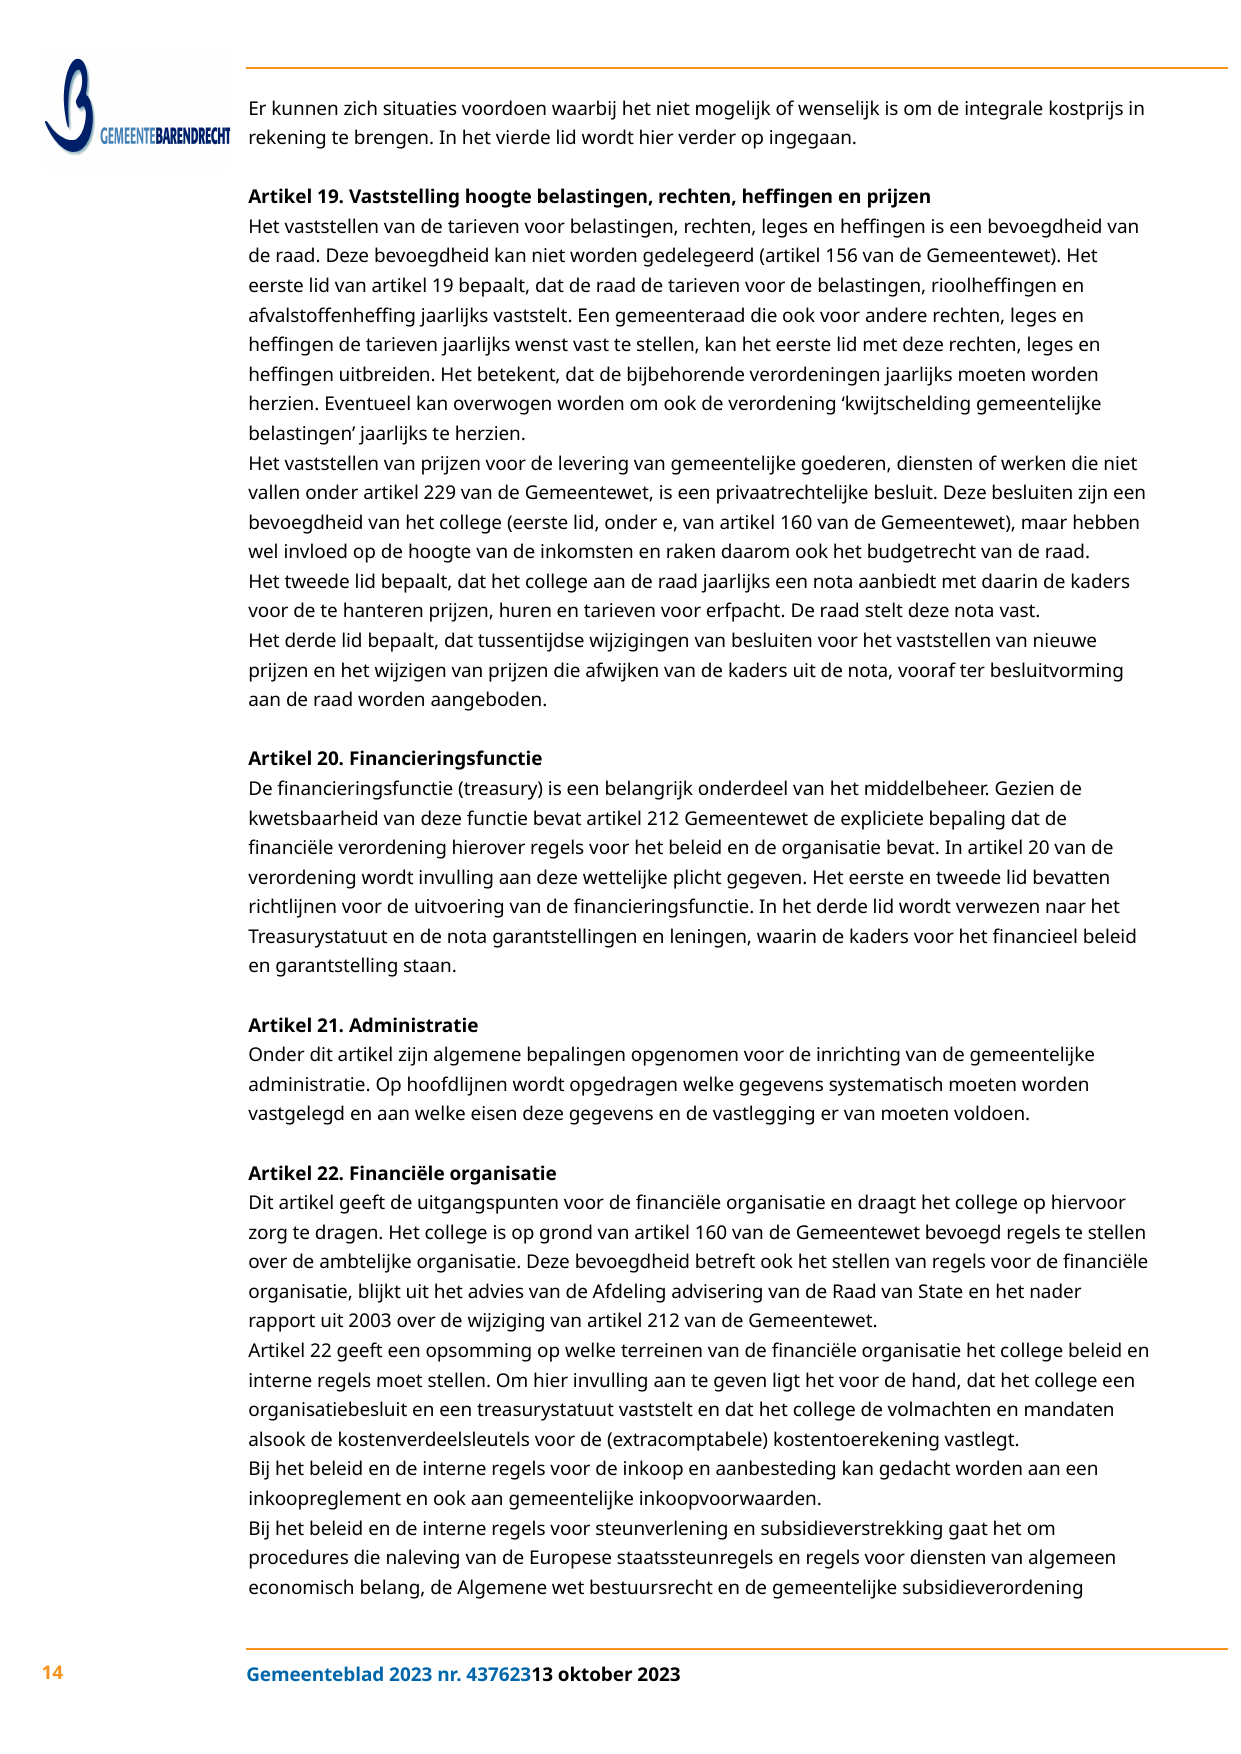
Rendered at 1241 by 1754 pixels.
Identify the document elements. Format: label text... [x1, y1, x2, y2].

text Artikel 22. Financiële organisatie [248, 1160, 1152, 1186]
text Artikel 21. Administratie [248, 1012, 1152, 1038]
text Dit artikel geeft de uitgangspunten voor de financiële organisatie en draagt het college op hiervoor zorg te dragen. Het college is op grond van artikel 160 van de Gemeentewet bevoegd regels te stellen over de ambtelijke organisatie. Deze bevoegdheid betreft ook het stellen van regels voor de financiële organisatie, blijkt uit het advies van de Afdeling advisering van de Raad van State en het nader rapport uit 2003 over de wijziging van artikel 212 van de Gemeentewet. [248, 1189, 1152, 1333]
text Artikel 22 geeft een opsomming op welke terreinen van de financiële organisatie het college beleid en interne regels moet stellen. Om hier invulling aan te geven ligt het voor de hand, dat het college een organisatiebesluit en een treasurystatuut vaststelt en dat het college de volmachten en mandaten alsook de kostenverdeelsleutels voor de (extracomptabele) kostentoerekening vastlegt. [248, 1337, 1152, 1452]
picture [41, 47, 231, 172]
text Onder dit artikel zijn algemene bepalingen opgenomen voor de inrichting van de gemeentelijke administratie. Op hoofdlijnen wordt opgedragen welke gegevens systematisch moeten worden vastgelegd en aan welke eisen deze gegevens en de vastlegging er van moeten voldoen. [248, 1041, 1152, 1126]
text Bij het beleid en de interne regels voor steunverlening en subsidieverstrekking gaat het om procedures die naleving van de Europese staatssteunregels en regels voor diensten van algemeen economisch belang, de Algemene wet bestuursrecht en de gemeentelijke subsidieverordening [248, 1515, 1152, 1600]
text Artikel 19. Vaststelling hoogte belastingen, rechten, heffingen en prijzen [248, 183, 1152, 209]
text Er kunnen zich situaties voordoen waarbij het niet mogelijk of wenselijk is om de integrale kostprijs in rekening te brengen. In het vierde lid wordt hier verder op ingegaan. [248, 95, 1152, 150]
text Het vaststellen van de tarieven voor belastingen, rechten, leges en heffingen is een bevoegdheid van de raad. Deze bevoegdheid kan niet worden gedelegeerd (artikel 156 van de Gemeentewet). Het eerste lid van artikel 19 bepaalt, dat de raad de tarieven voor de belastingen, rioolheffingen en afvalstoffenheffing jaarlijks vaststelt. Een gemeenteraad die ook voor andere rechten, leges en heffingen de tarieven jaarlijks wenst vast te stellen, kan het eerste lid met deze rechten, leges en heffingen uitbreiden. Het betekent, dat de bijbehorende verordeningen jaarlijks moeten worden herzien. Eventueel kan overwogen worden om ook de verordening ‘kwijtschelding gemeentelijke belastingen’ jaarlijks te herzien. [248, 213, 1152, 446]
text Het derde lid bepaalt, dat tussentijdse wijzigingen van besluiten voor het vaststellen van nieuwe prijzen en het wijzigen van prijzen die afwijken van de kaders uit de nota, vooraf ter besluitvorming aan de raad worden aangeboden. [248, 627, 1152, 712]
text Bij het beleid en de interne regels voor de inkoop en aanbesteding kan gedacht worden aan een inkoopreglement en ook aan gemeentelijke inkoopvoorwaarden. [248, 1456, 1152, 1511]
text Artikel 20. Financieringsfunctie [248, 746, 1152, 771]
text De financieringsfunctie (treasury) is een belangrijk onderdeel van het middelbeheer. Gezien de kwetsbaarheid van deze functie bevat artikel 212 Gemeentewet de expliciete bepaling dat de financiële verordening hierover regels voor het beleid en de organisatie bevat. In artikel 20 van de verordening wordt invulling aan deze wettelijke plicht gegeven. Het eerste en tweede lid bevatten richtlijnen voor de uitvoering van de financieringsfunctie. In het derde lid wordt verwezen naar het Treasurystatuut en de nota garantstellingen en leningen, waarin de kaders voor het financieel beleid en garantstelling staan. [248, 775, 1152, 978]
text Het vaststellen van prijzen voor de levering van gemeentelijke goederen, diensten of werken die niet vallen onder artikel 229 van de Gemeentewet, is een privaatrechtelijke besluit. Deze besluiten zijn een bevoegdheid van het college (eerste lid, onder e, van artikel 160 van de Gemeentewet), maar hebben wel invloed op de hoogte van de inkomsten en raken daarom ook het budgetrecht van de raad. [248, 450, 1152, 564]
text Het tweede lid bepaalt, dat het college aan de raad jaarlijks een nota aanbiedt met daarin de kaders voor de te hanteren prijzen, huren en tarieven voor erfpacht. De raad stelt deze nota vast. [248, 568, 1152, 623]
